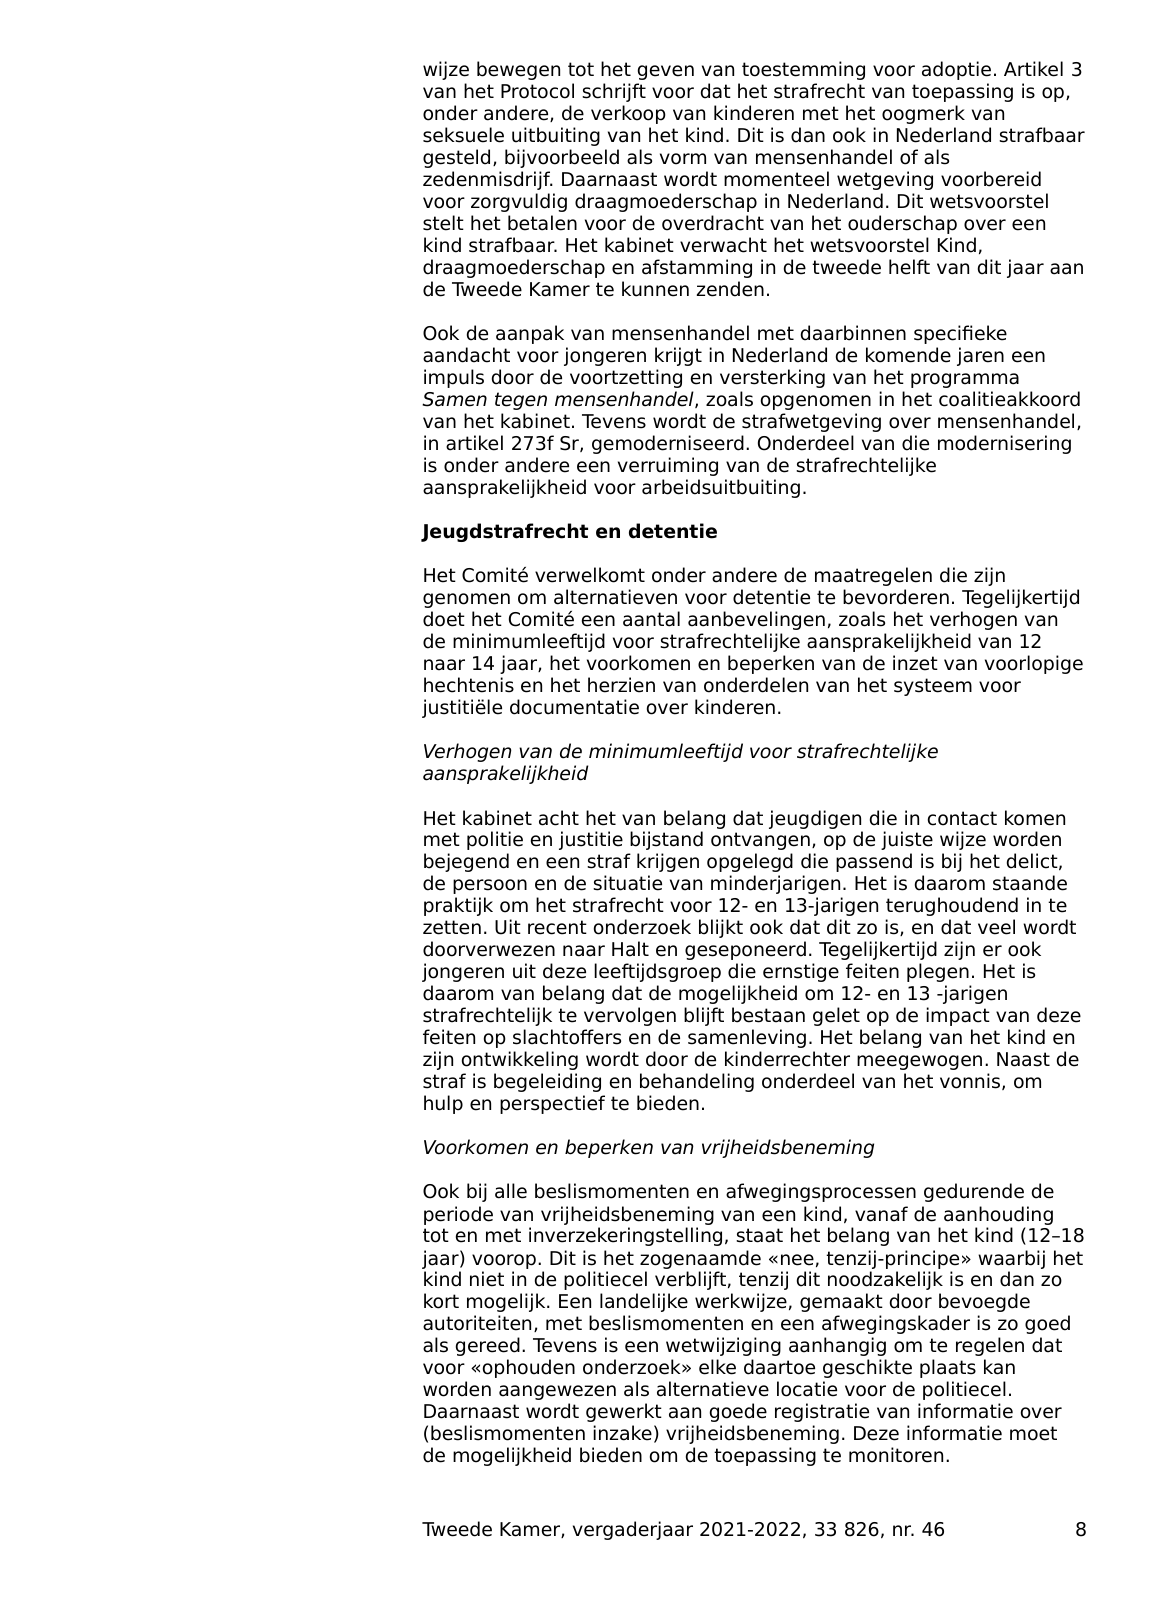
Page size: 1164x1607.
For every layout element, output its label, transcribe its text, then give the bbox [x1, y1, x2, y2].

text Het kabinet acht het van belang dat jeugdigen die in contact komen met politie en justitie bijstand ontvangen, op de juiste wijze worden bejegend en een straf krijgen opgelegd die passend is bij het delict, de persoon en de situatie van minderjarigen. Het is daarom staande praktijk om het strafrecht voor 12- en 13-jarigen terughoudend in te zetten. Uit recent onderzoek blijkt ook dat dit zo is, en dat veel wordt doorverwezen naar Halt en geseponeerd. Tegelijkertijd zijn er ook jongeren uit deze leeftijdsgroep die ernstige feiten plegen. Het is daarom van belang dat de mogelijkheid om 12- en 13 -jarigen strafrechtelijk te vervolgen blijft bestaan gelet op de impact van deze feiten op slachtoffers en de samenleving. Het belang van het kind en zijn ontwikkeling wordt door de kinderrechter meegewogen. Naast de straf is begeleiding en behandeling onderdeel van het vonnis, om hulp en perspectief te bieden. [422, 807, 1087, 1115]
text Ook bij alle beslismomenten en afwegingsprocessen gedurende de periode van vrijheidsbeneming van een kind, vanaf de aanhouding tot en met inverzekeringstelling, staat het belang van het kind (12–18 jaar) voorop. Dit is het zogenaamde «nee, tenzij-principe» waarbij het kind niet in de politiecel verblijft, tenzij dit noodzakelijk is en dan zo kort mogelijk. Een landelijke werkwijze, gemaakt door bevoegde autoriteiten, met beslismomenten en een afwegingskader is zo goed als gereed. Tevens is een wetwijziging aanhangig om te regelen dat voor «ophouden onderzoek» elke daartoe geschikte plaats kan worden aangewezen als alternatieve locatie voor de politiecel. Daarnaast wordt gewerkt aan goede registratie van informatie over (beslismomenten inzake) vrijheidsbeneming. Deze informatie moet de mogelijkheid bieden om de toepassing te monitoren. [422, 1181, 1087, 1467]
text Het Comité verwelkomt onder andere de maatregelen die zijn genomen om alternatieven voor detentie te bevorderen. Tegelijkertijd doet het Comité een aantal aanbevelingen, zoals het verhogen van de minimumleeftijd voor strafrechtelijke aansprakelijkheid van 12 naar 14 jaar, het voorkomen en beperken van de inzet van voorlopige hechtenis en het herzien van onderdelen van het systeem voor justitiële documentatie over kinderen. [422, 565, 1087, 719]
text Ook de aanpak van mensenhandel met daarbinnen specifieke aandacht voor jongeren krijgt in Nederland de komende jaren een impuls door de voortzetting en versterking van het programma Samen tegen mensenhandel, zoals opgenomen in het coalitieakkoord van het kabinet. Tevens wordt de strafwetgeving over mensenhandel, in artikel 273f Sr, gemoderniseerd. Onderdeel van die modernisering is onder andere een verruiming van de strafrechtelijke aansprakelijkheid voor arbeidsuitbuiting. [422, 323, 1087, 499]
text wijze bewegen tot het geven van toestemming voor adoptie. Artikel 3 van het Protocol schrijft voor dat het strafrecht van toepassing is op, onder andere, de verkoop van kinderen met het oogmerk van seksuele uitbuiting van het kind. Dit is dan ook in Nederland strafbaar gesteld, bijvoorbeeld als vorm van mensenhandel of als zedenmisdrijf. Daarnaast wordt momenteel wetgeving voorbereid voor zorgvuldig draagmoederschap in Nederland. Dit wetsvoorstel stelt het betalen voor de overdracht van het ouderschap over een kind strafbaar. Het kabinet verwacht het wetsvoorstel Kind, draagmoederschap en afstamming in de tweede helft van dit jaar aan de Tweede Kamer te kunnen zenden. [422, 59, 1087, 301]
subtitle Voorkomen en beperken van vrijheidsbeneming [422, 1137, 1087, 1159]
subtitle Jeugdstrafrecht en detentie [422, 521, 1087, 543]
subtitle Verhogen van de minimumleeftijd voor strafrechtelijke aansprakelijkheid [422, 741, 1087, 785]
